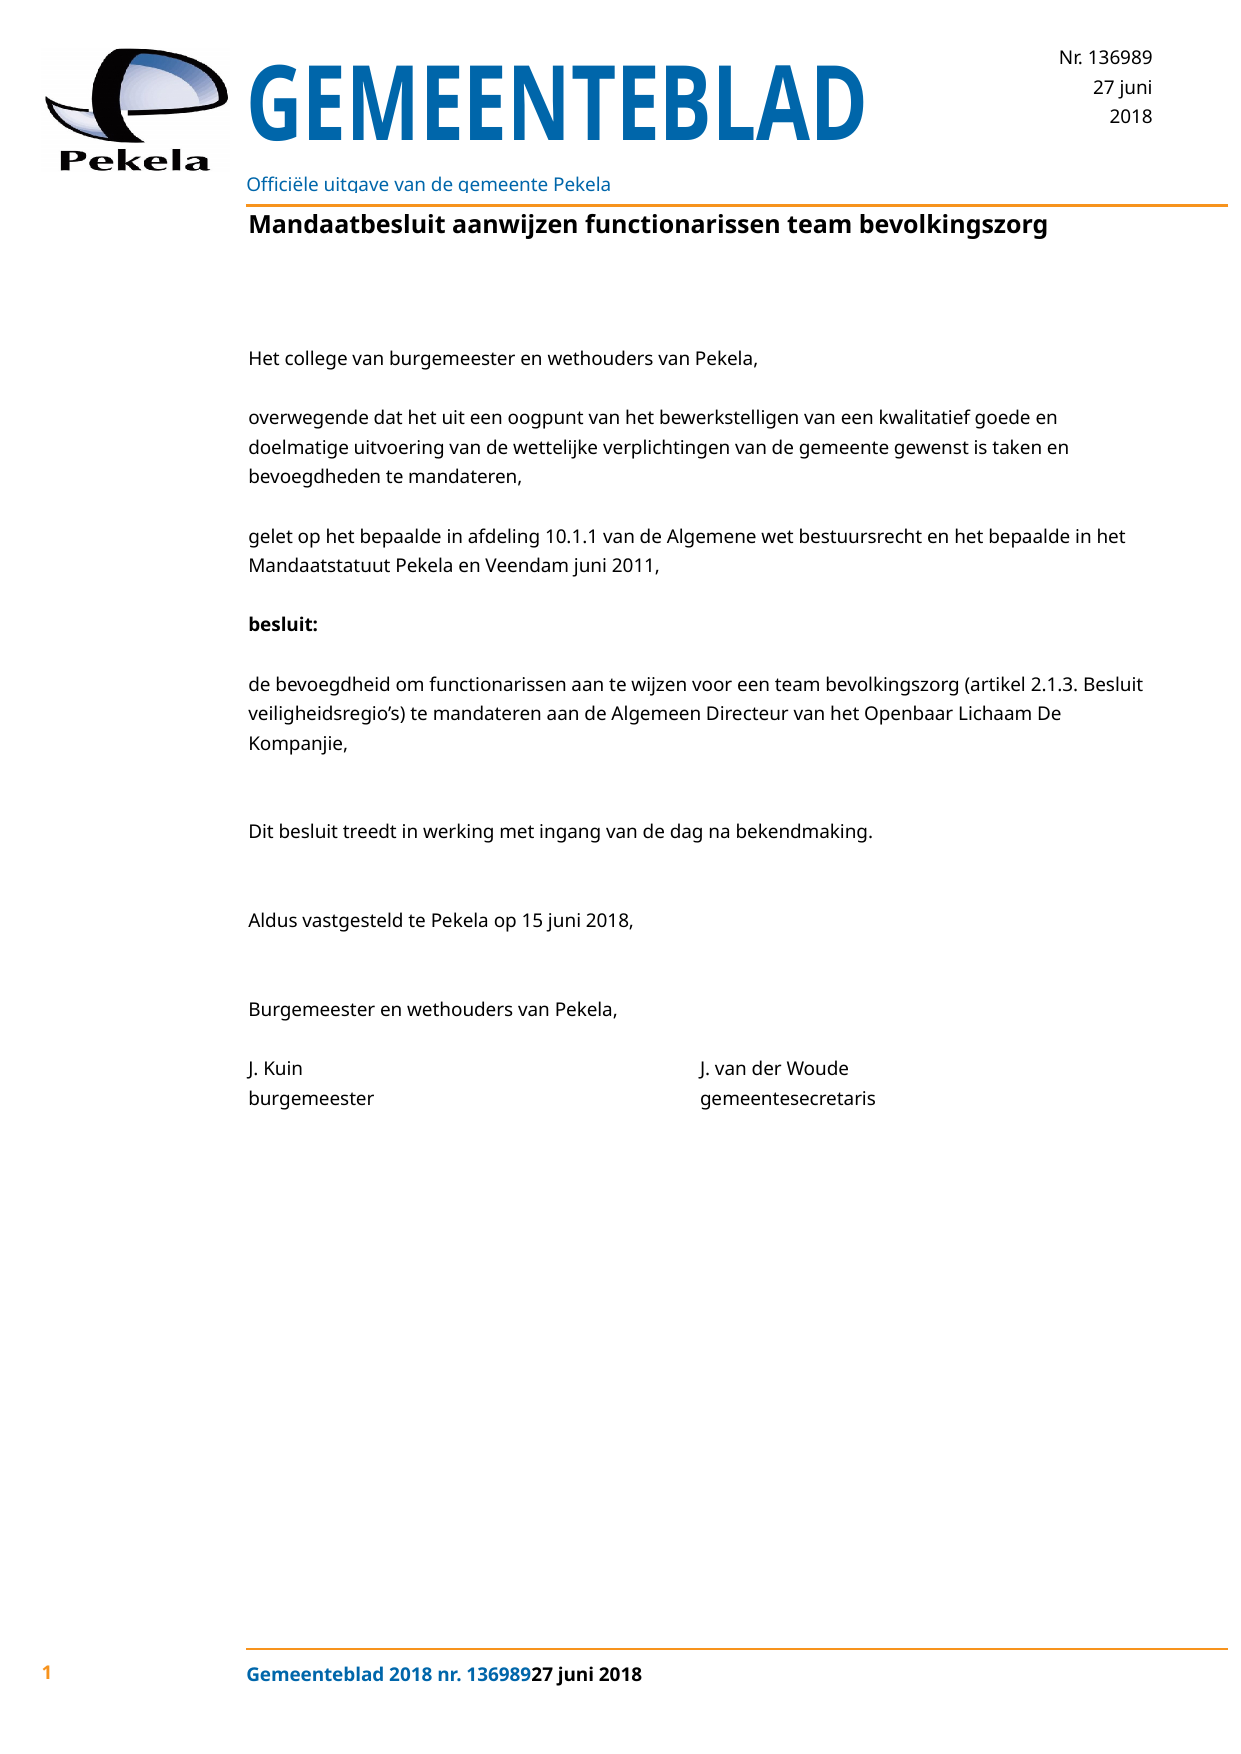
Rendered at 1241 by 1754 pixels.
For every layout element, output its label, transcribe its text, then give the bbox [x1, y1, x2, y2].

text Mandaatbesluit aanwijzen functionarissen team bevolkingszorg [248, 207, 1152, 241]
text besluit: [248, 612, 1152, 637]
picture [41, 47, 231, 172]
text Dit besluit treedt in werking met ingang van de dag na bekendmaking. [248, 819, 1152, 844]
table_header J. Kuin burgemeester [248, 1055, 700, 1111]
text Burgemeester en wethouders van Pekela, [248, 996, 1152, 1022]
text Het college van burgemeester en wethouders van Pekela, [248, 345, 1152, 371]
text gelet op het bepaalde in afdeling 10.1.1 van de Algemene wet bestuursrecht en het bepaalde in het Mandaatstatuut Pekela en Veendam juni 2011, [248, 523, 1152, 578]
text overwegende dat het uit een oogpunt van het bewerkstelligen van een kwalitatief goede en doelmatige uitvoering van de wettelijke verplichtingen van de gemeente gewenst is taken en bevoegdheden te mandateren, [248, 404, 1152, 489]
text Aldus vastgesteld te Pekela op 15 juni 2018, [248, 907, 1152, 933]
text de bevoegdheid om functionarissen aan te wijzen voor een team bevolkingszorg (artikel 2.1.3. Besluit veiligheidsregio’s) te mandateren aan de Algemeen Directeur van het Openbaar Lichaam De Kompanjie, [248, 671, 1152, 756]
table_header J. van der Woude gemeentesecretaris [700, 1055, 1152, 1111]
